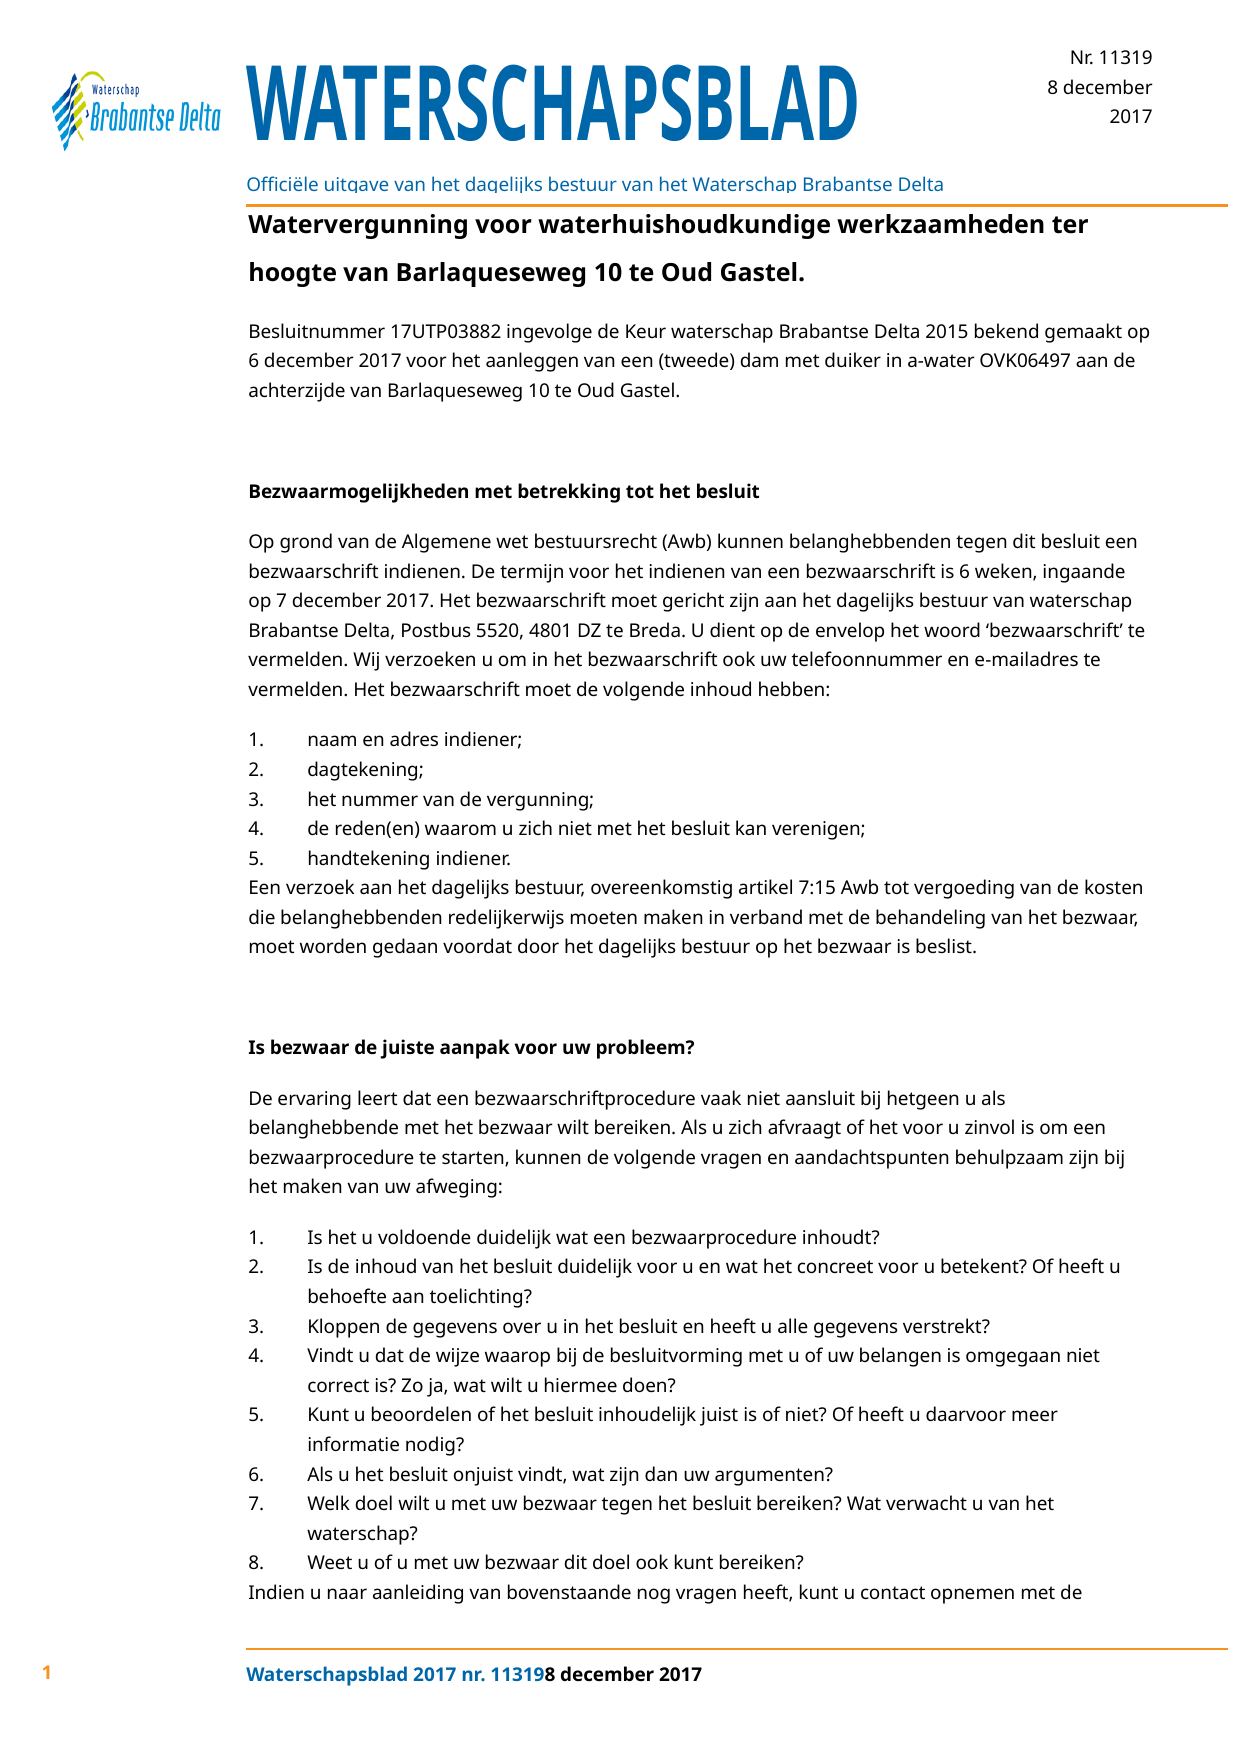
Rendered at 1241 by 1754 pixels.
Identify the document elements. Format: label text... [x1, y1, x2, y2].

text Een verzoek aan het dagelijks bestuur, overeenkomstig artikel 7:15 Awb tot vergoeding van de kosten die belanghebbenden redelijkerwijs moeten maken in verband met de behandeling van het bezwaar, moet worden gedaan voordat door het dagelijks bestuur op het bezwaar is beslist. [248, 874, 1152, 959]
text Watervergunning voor waterhuishoudkundige werkzaamheden ter hoogte van Barlaqueseweg 10 te Oud Gastel. [248, 207, 1152, 288]
list het nummer van de vergunning; [248, 786, 1152, 812]
list Vindt u dat de wijze waarop bij de besluitvorming met u of uw belangen is omgegaan niet correct is? Zo ja, wat wilt u hiermee doen? [248, 1342, 1152, 1398]
list handtekening indiener. [248, 845, 1152, 871]
text Besluitnummer 17UTP03882 ingevolge de Keur waterschap Brabantse Delta 2015 bekend gemaakt op 6 december 2017 voor het aanleggen van een (tweede) dam met duiker in a-water OVK06497 aan de achterzijde van Barlaqueseweg 10 te Oud Gastel. [248, 318, 1152, 403]
text Bezwaarmogelijkheden met betrekking tot het besluit [248, 478, 1152, 504]
text Indien u naar aanleiding van bovenstaande nog vragen heeft, kunt u contact opnemen met de [248, 1579, 1152, 1605]
picture [41, 47, 231, 172]
list de reden(en) waarom u zich niet met het besluit kan verenigen; [248, 815, 1152, 841]
list dagtekening; [248, 756, 1152, 782]
list Weet u of u met uw bezwaar dit doel ook kunt bereiken? [248, 1549, 1152, 1575]
list naam en adres indiener; [248, 727, 1152, 752]
text De ervaring leert dat een bezwaarschriftprocedure vaak niet aansluit bij hetgeen u als belanghebbende met het bezwaar wilt bereiken. Als u zich afvraagt of het voor u zinvol is om een bezwaarprocedure te starten, kunnen de volgende vragen en aandachtspunten behulpzaam zijn bij het maken van uw afweging: [248, 1085, 1152, 1199]
list Als u het besluit onjuist vindt, wat zijn dan uw argumenten? [248, 1461, 1152, 1487]
list Is het u voldoende duidelijk wat een bezwaarprocedure inhoudt? [248, 1224, 1152, 1250]
list Kloppen de gegevens over u in het besluit en heeft u alle gegevens verstrekt? [248, 1313, 1152, 1339]
list Kunt u beoordelen of het besluit inhoudelijk juist is of niet? Of heeft u daarvoor meer informatie nodig? [248, 1402, 1152, 1457]
list Is de inhoud van het besluit duidelijk voor u en wat het concreet voor u betekent? Of heeft u behoefte aan toelichting? [248, 1254, 1152, 1309]
text Is bezwaar de juiste aanpak voor uw probleem? [248, 1034, 1152, 1060]
text Op grond van de Algemene wet bestuursrecht (Awb) kunnen belanghebbenden tegen dit besluit een bezwaarschrift indienen. De termijn voor het indienen van een bezwaarschrift is 6 weken, ingaande op 7 december 2017. Het bezwaarschrift moet gericht zijn aan het dagelijks bestuur van waterschap Brabantse Delta, Postbus 5520, 4801 DZ te Breda. U dient op de envelop het woord ‘bezwaarschrift’ te vermelden. Wij verzoeken u om in het bezwaarschrift ook uw telefoonnummer en e‑mailadres te vermelden. Het bezwaarschrift moet de volgende inhoud hebben: [248, 528, 1152, 702]
list Welk doel wilt u met uw bezwaar tegen het besluit bereiken? Wat verwacht u van het waterschap? [248, 1490, 1152, 1546]
